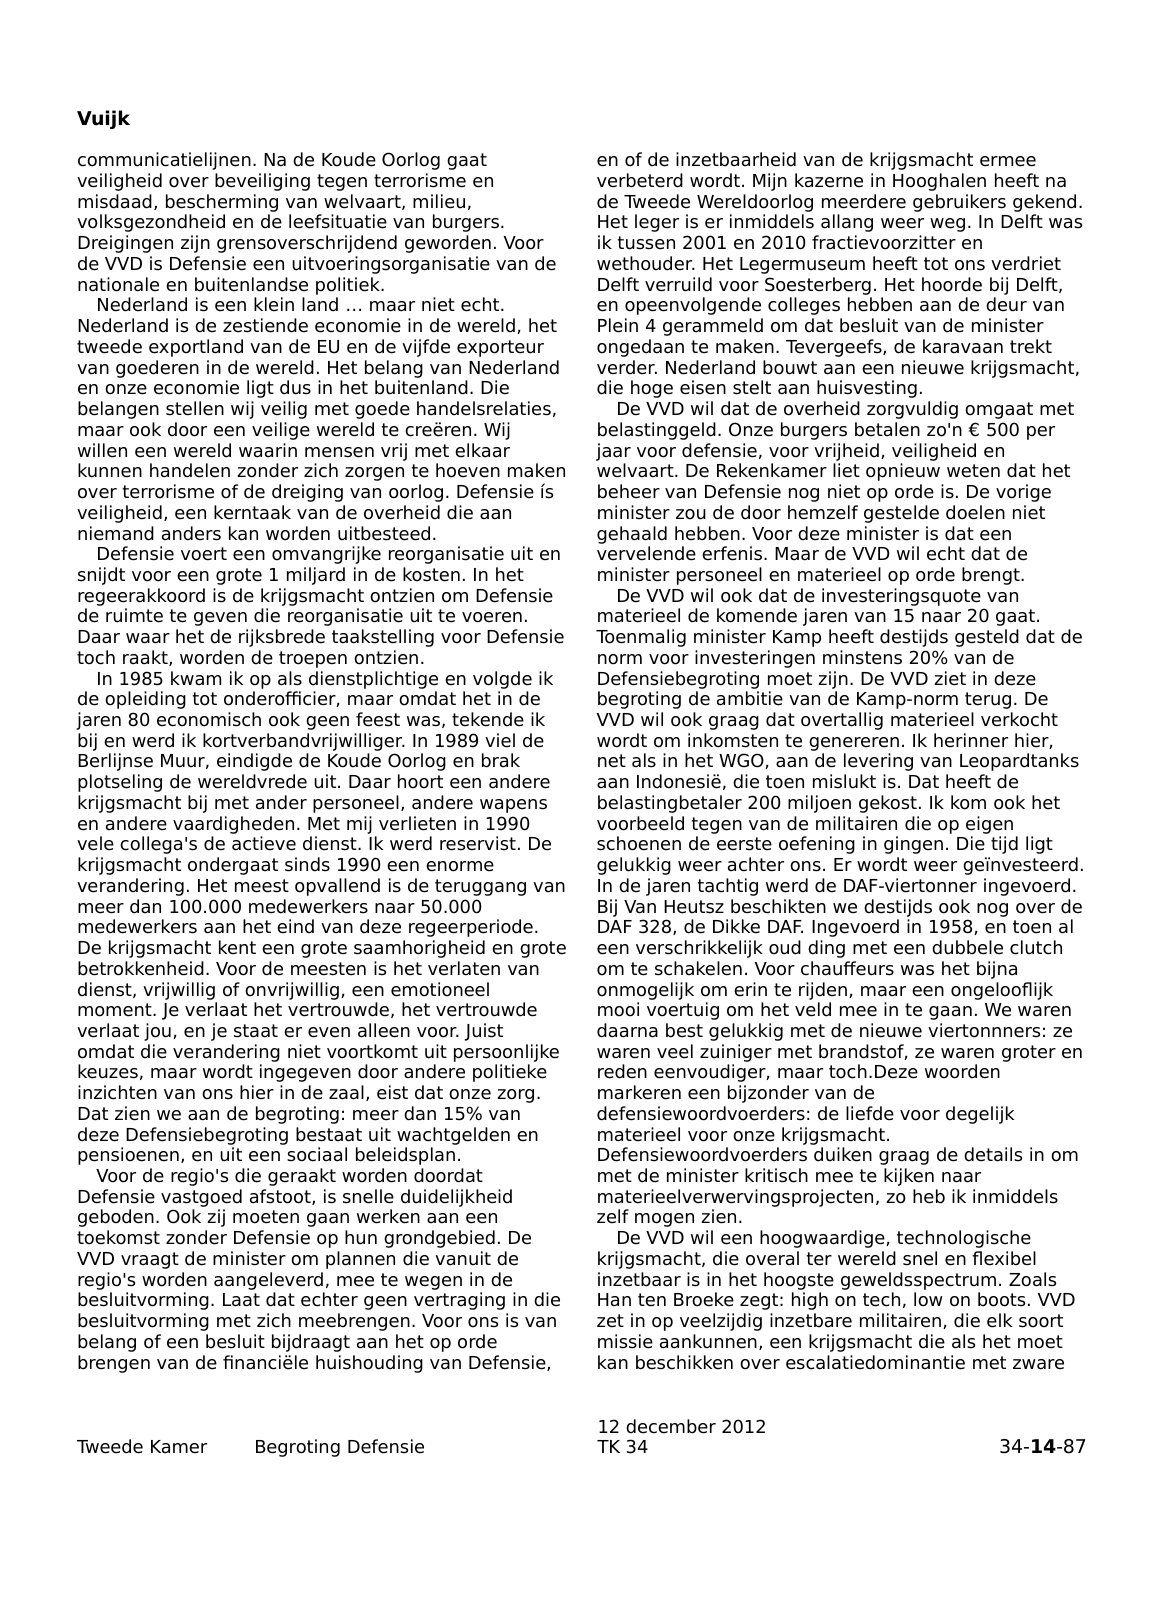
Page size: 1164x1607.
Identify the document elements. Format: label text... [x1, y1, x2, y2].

text Voor de regio's die geraakt worden doordat Defensie vastgoed afstoot, is snelle duidelijkheid geboden. Ook zij moeten gaan werken aan een toekomst zonder Defensie op hun grondgebied. De VVD vraagt de minister om plannen die vanuit de regio's worden aangeleverd, mee te wegen in de besluitvorming. Laat dat echter geen vertraging in die besluitvorming met zich meebrengen. Voor ons is van belang of een besluit bijdraagt aan het op orde brengen van de financiële huishouding van Defensie, [77, 1166, 567, 1373]
text en of de inzetbaarheid van de krijgsmacht ermee verbeterd wordt. Mijn kazerne in Hooghalen heeft na de Tweede Wereldoorlog meerdere gebruikers gekend. Het leger is er inmiddels allang weer weg. In Delft was ik tussen 2001 en 2010 fractievoorzitter en wethouder. Het Legermuseum heeft tot ons verdriet Delft verruild voor Soesterberg. Het hoorde bij Delft, en opeenvolgende colleges hebben aan de deur van Plein 4 gerammeld om dat besluit van de minister ongedaan te maken. Tevergeefs, de karavaan trekt verder. Nederland bouwt aan een nieuwe krijgsmacht, die hoge eisen stelt aan huisvesting. [596, 150, 1087, 399]
text communicatielijnen. Na de Koude Oorlog gaat veiligheid over beveiliging tegen terrorisme en misdaad, bescherming van welvaart, milieu, volksgezondheid en de leefsituatie van burgers. Dreigingen zijn grensoverschrijdend geworden. Voor de VVD is Defensie een uitvoeringsorganisatie van de nationale en buitenlandse politiek. [77, 150, 567, 295]
text Nederland is een klein land … maar niet echt. Nederland is de zestiende economie in de wereld, het tweede exportland van de EU en de vijfde exporteur van goederen in de wereld. Het belang van Nederland en onze economie ligt dus in het buitenland. Die belangen stellen wij veilig met goede handelsrelaties, maar ook door een veilige wereld te creëren. Wij willen een wereld waarin mensen vrij met elkaar kunnen handelen zonder zich zorgen te hoeven maken over terrorisme of de dreiging van oorlog. Defensie ís veiligheid, een kerntaak van de overheid die aan niemand anders kan worden uitbesteed. [77, 295, 567, 544]
text Defensie voert een omvangrijke reorganisatie uit en snijdt voor een grote 1 miljard in de kosten. In het regeerakkoord is de krijgsmacht ontzien om Defensie de ruimte te geven die reorganisatie uit te voeren. Daar waar het de rijksbrede taakstelling voor Defensie toch raakt, worden de troepen ontzien. [77, 544, 567, 668]
text De VVD wil een hoogwaardige, technologische krijgsmacht, die overal ter wereld snel en flexibel inzetbaar is in het hoogste geweldsspectrum. Zoals Han ten Broeke zegt: high on tech, low on boots. VVD zet in op veelzijdig inzetbare militairen, die elk soort missie aankunnen, een krijgsmacht die als het moet kan beschikken over escalatiedominantie met zware [596, 1228, 1087, 1373]
text De VVD wil dat de overheid zorgvuldig omgaat met belastinggeld. Onze burgers betalen zo'n € 500 per jaar voor defensie, voor vrijheid, veiligheid en welvaart. De Rekenkamer liet opnieuw weten dat het beheer van Defensie nog niet op orde is. De vorige minister zou de door hemzelf gestelde doelen niet gehaald hebben. Voor deze minister is dat een vervelende erfenis. Maar de VVD wil echt dat de minister personeel en materieel op orde brengt. [596, 399, 1087, 586]
text De VVD wil ook dat de investeringsquote van materieel de komende jaren van 15 naar 20 gaat. Toenmalig minister Kamp heeft destijds gesteld dat de norm voor investeringen minstens 20% van de Defensiebegroting moet zijn. De VVD ziet in deze begroting de ambitie van de Kamp-norm terug. De VVD wil ook graag dat overtallig materieel verkocht wordt om inkomsten te genereren. Ik herinner hier, net als in het WGO, aan de levering van Leopardtanks aan Indonesië, die toen mislukt is. Dat heeft de belastingbetaler 200 miljoen gekost. Ik kom ook het voorbeeld tegen van de militairen die op eigen schoenen de eerste oefening in gingen. Die tijd ligt gelukkig weer achter ons. Er wordt weer geïnvesteerd. In de jaren tachtig werd de DAF-viertonner ingevoerd. Bij Van Heutsz beschikten we destijds ook nog over de DAF 328, de Dikke DAF. Ingevoerd in 1958, en toen al een verschrikkelijk oud ding met een dubbele clutch om te schakelen. Voor chauffeurs was het bijna onmogelijk om erin te rijden, maar een ongelooflijk mooi voertuig om het veld mee in te gaan. We waren daarna best gelukkig met de nieuwe viertonnners: ze waren veel zuiniger met brandstof, ze waren groter en reden eenvoudiger, maar toch.Deze woorden markeren een bijzonder van de defensiewoordvoerders: de liefde voor degelijk materieel voor onze krijgsmacht. Defensiewoordvoerders duiken graag de details in om met de minister kritisch mee te kijken naar materieelverwervingsprojecten, zo heb ik inmiddels zelf mogen zien. [596, 586, 1087, 1228]
text In 1985 kwam ik op als dienstplichtige en volgde ik de opleiding tot onderofficier, maar omdat het in de jaren 80 economisch ook geen feest was, tekende ik bij en werd ik kortverbandvrijwilliger. In 1989 viel de Berlijnse Muur, eindigde de Koude Oorlog en brak plotseling de wereldvrede uit. Daar hoort een andere krijgsmacht bij met ander personeel, andere wapens en andere vaardigheden. Met mij verlieten in 1990 vele collega's de actieve dienst. Ik werd reservist. De krijgsmacht ondergaat sinds 1990 een enorme verandering. Het meest opvallend is de teruggang van meer dan 100.000 medewerkers naar 50.000 medewerkers aan het eind van deze regeerperiode. De krijgsmacht kent een grote saamhorigheid en grote betrokkenheid. Voor de meesten is het verlaten van dienst, vrijwillig of onvrijwillig, een emotioneel moment. Je verlaat het vertrouwde, het vertrouwde verlaat jou, en je staat er even alleen voor. Juist omdat die verandering niet voortkomt uit persoonlijke keuzes, maar wordt ingegeven door andere politieke inzichten van ons hier in de zaal, eist dat onze zorg. Dat zien we aan de begroting: meer dan 15% van deze Defensiebegroting bestaat uit wachtgelden en pensioenen, en uit een sociaal beleidsplan. [77, 668, 567, 1166]
